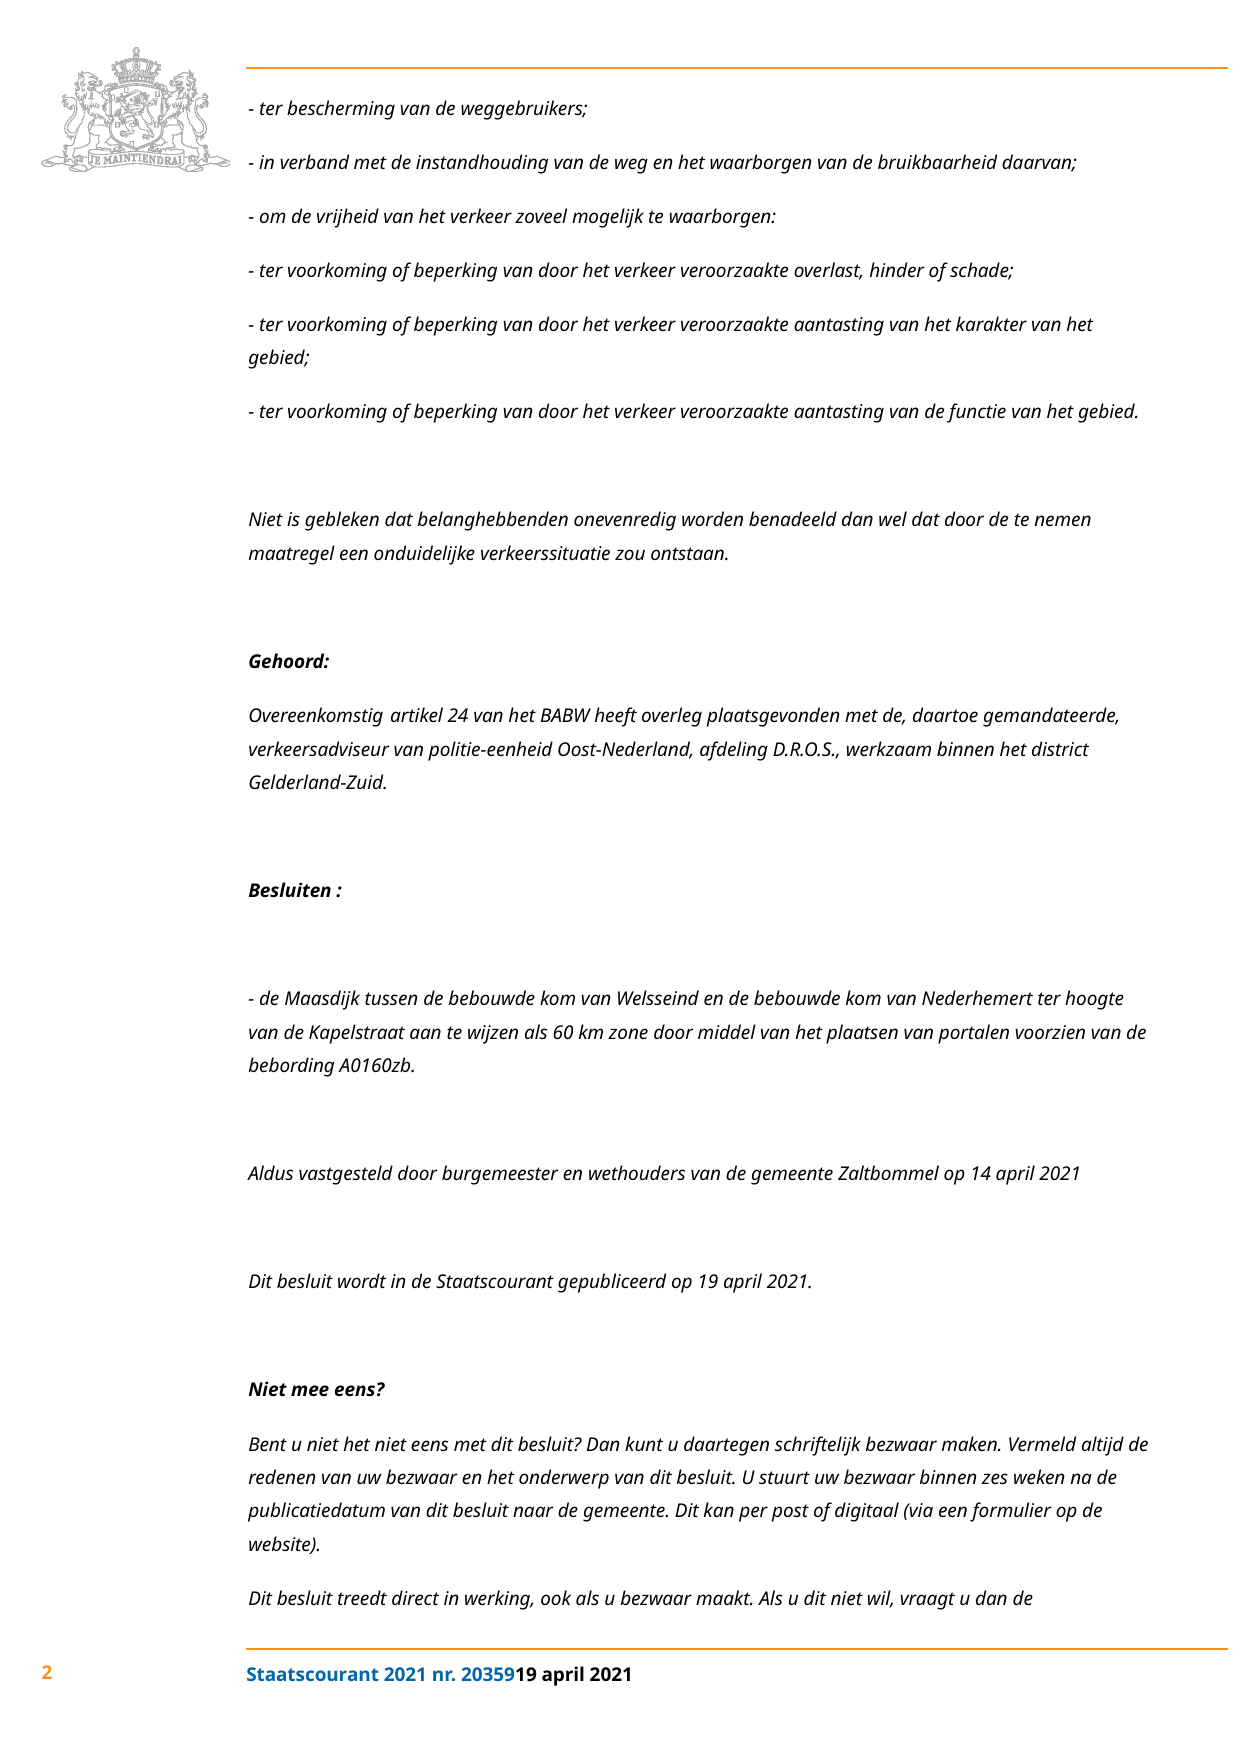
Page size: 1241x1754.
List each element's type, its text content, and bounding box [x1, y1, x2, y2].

text Aldus vastgesteld door burgemeester en wethouders van de gemeente Zaltbommel op 14 april 2021 [248, 1160, 1152, 1186]
text - in verband met de instandhouding van de weg en het waarborgen van de bruikbaarheid daarvan; [248, 149, 1152, 174]
text Niet is gebleken dat belanghebbenden onevenredig worden benadeeld dan wel dat door de te nemen maatregel een onduidelijke verkeerssituatie zou ontstaan. [248, 507, 1152, 566]
picture [41, 47, 231, 172]
text Gehoord: [248, 648, 1152, 674]
text - ter bescherming van de weggebruikers; [248, 95, 1152, 121]
text Overeenkomstig artikel 24 van het BABW heeft overleg plaatsgevonden met de, daartoe gemandateerde, verkeersadviseur van politie-eenheid Oost-Nederland, afdeling D.R.O.S., werkzaam binnen het district Gelderland-Zuid. [248, 702, 1152, 795]
text Niet mee eens? [248, 1377, 1152, 1402]
text Bent u niet het niet eens met dit besluit? Dan kunt u daartegen schriftelijk bezwaar maken. Vermeld altijd de redenen van uw bezwaar en het onderwerp van dit besluit. U stuurt uw bezwaar binnen zes weken na de publicatiedatum van dit besluit naar de gemeente. Dit kan per post of digitaal (via een formulier op de website). [248, 1431, 1152, 1557]
text Besluiten : [248, 877, 1152, 903]
text - ter voorkoming of beperking van door het verkeer veroorzaakte overlast, hinder of schade; [248, 257, 1152, 283]
text Dit besluit treedt direct in werking, ook als u bezwaar maakt. Als u dit niet wil, vraagt u dan de [248, 1585, 1152, 1611]
text - de Maasdijk tussen de bebouwde kom van Welsseind en de bebouwde kom van Nederhemert ter hoogte van de Kapelstraat aan te wijzen als 60 km zone door middel van het plaatsen van portalen voorzien van de bebording A0160zb. [248, 985, 1152, 1078]
text - om de vrijheid van het verkeer zoveel mogelijk te waarborgen: [248, 203, 1152, 229]
text - ter voorkoming of beperking van door het verkeer veroorzaakte aantasting van de functie van het gebied. [248, 398, 1152, 424]
text Dit besluit wordt in de Staatscourant gepubliceerd op 19 april 2021. [248, 1268, 1152, 1294]
text - ter voorkoming of beperking van door het verkeer veroorzaakte aantasting van het karakter van het gebied; [248, 311, 1152, 370]
